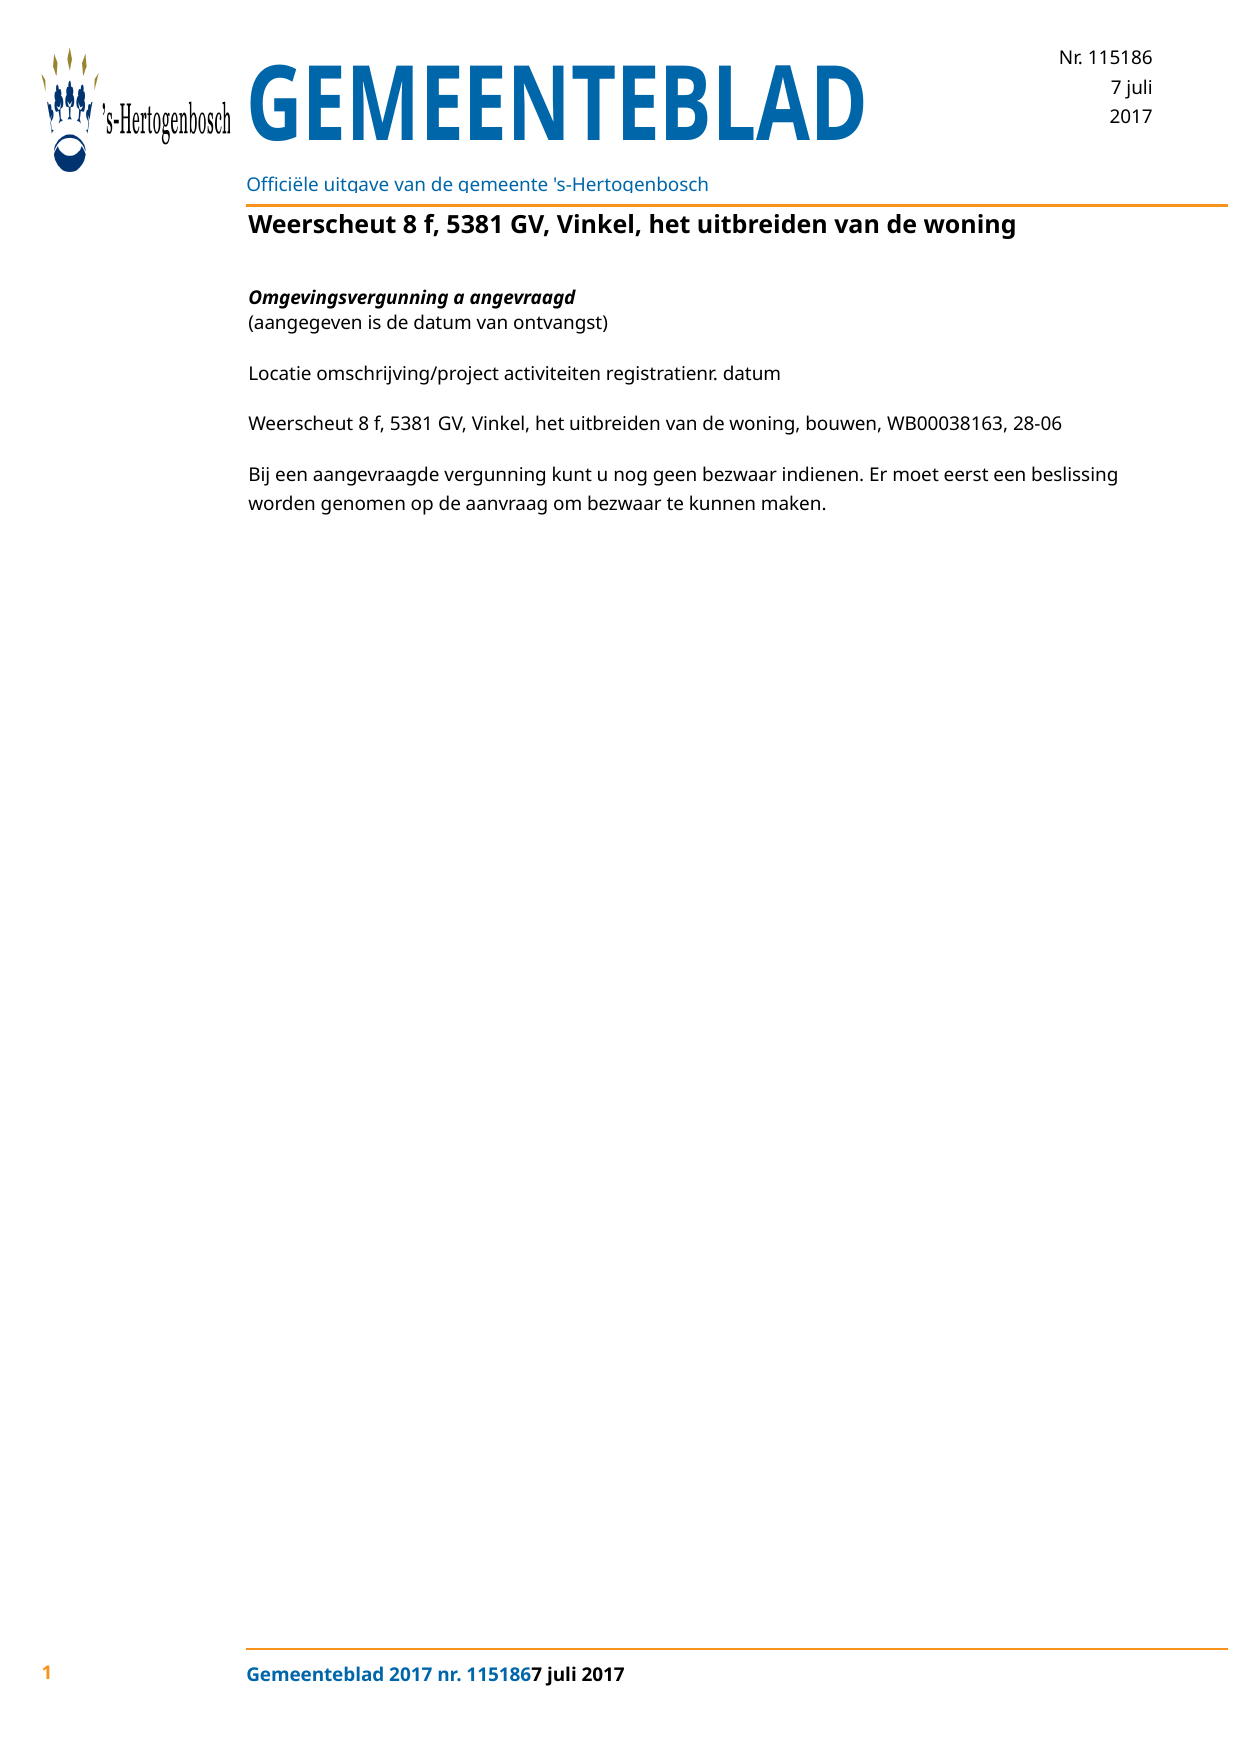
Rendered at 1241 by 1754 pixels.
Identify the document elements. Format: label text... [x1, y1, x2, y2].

text Omgevingsvergunning a angevraagd [248, 284, 1152, 309]
text Locatie omschrijving/project activiteiten registratienr. datum [248, 360, 1152, 386]
text Weerscheut 8 f, 5381 GV, Vinkel, het uitbreiden van de woning, bouwen, WB00038163, 28-06 [248, 410, 1152, 436]
text Weerscheut 8 f, 5381 GV, Vinkel, het uitbreiden van de woning [248, 207, 1152, 241]
text Bij een aangevraagde vergunning kunt u nog geen bezwaar indienen. Er moet eerst een beslissing worden genomen op de aanvraag om bezwaar te kunnen maken. [248, 461, 1152, 516]
text (aangegeven is de datum van ontvangst) [248, 309, 1152, 335]
picture [41, 47, 231, 172]
